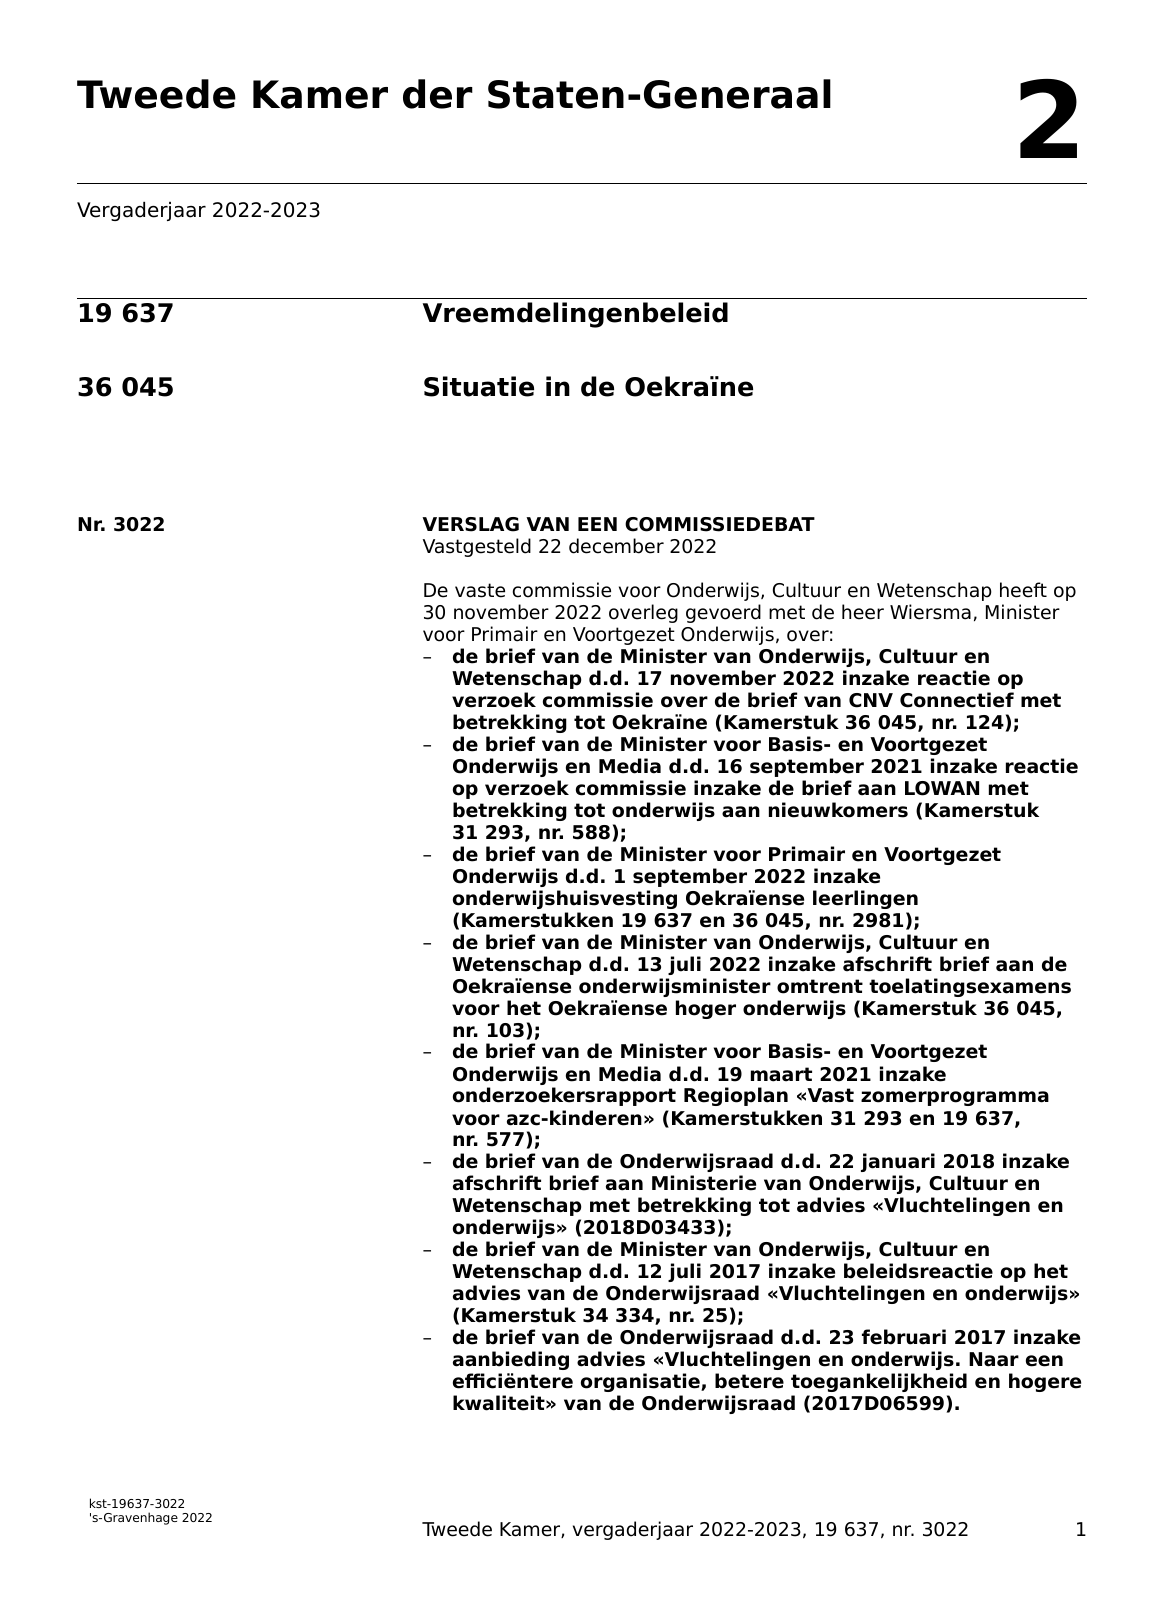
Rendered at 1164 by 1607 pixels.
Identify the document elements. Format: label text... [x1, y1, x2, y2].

text – de brief van de Minister voor Basis- en Voortgezet Onderwijs en Media d.d. 16 september 2021 inzake reactie op verzoek commissie inzake de brief aan LOWAN met betrekking tot onderwijs aan nieuwkomers (Kamerstuk 31 293, nr. 588); [422, 734, 1087, 844]
text De vaste commissie voor Onderwijs, Cultuur en Wetenschap heeft op 30 november 2022 overleg gevoerd met de heer Wiersma, Minister voor Primair en Voortgezet Onderwijs, over: [422, 580, 1087, 646]
text – de brief van de Minister van Onderwijs, Cultuur en Wetenschap d.d. 17 november 2022 inzake reactie op verzoek commissie over de brief van CNV Connectief met betrekking tot Oekraïne (Kamerstuk 36 045, nr. 124); [422, 646, 1087, 734]
table_cell Vergaderjaar 2022-2023 [77, 184, 1087, 298]
text – de brief van de Onderwijsraad d.d. 23 februari 2017 inzake aanbieding advies «Vluchtelingen en onderwijs. Naar een efficiëntere organisatie, betere toegankelijkheid en hogere kwaliteit» van de Onderwijsraad (2017D06599). [422, 1327, 1087, 1415]
text kst-19637-3022 [88, 1497, 323, 1511]
text – de brief van de Minister voor Primair en Voortgezet Onderwijs d.d. 1 september 2022 inzake onderwijshuisvesting Oekraïense leerlingen (Kamerstukken 19 637 en 36 045, nr. 2981); [422, 844, 1087, 932]
subtitle 19 637 Vreemdelingenbeleid [77, 299, 1087, 329]
text 's-Gravenhage 2022 [88, 1511, 323, 1525]
text – de brief van de Minister voor Basis- en Voortgezet Onderwijs en Media d.d. 19 maart 2021 inzake onderzoekersrapport Regioplan «Vast zomerprogramma voor azc-kinderen» (Kamerstukken 31 293 en 19 637, nr. 577); [422, 1041, 1087, 1151]
text Vastgesteld 22 december 2022 [422, 536, 1087, 558]
subtitle 36 045 Situatie in de Oekraïne [77, 373, 1087, 403]
table_header Tweede Kamer der Staten-Generaal [77, 59, 886, 183]
text – de brief van de Minister van Onderwijs, Cultuur en Wetenschap d.d. 13 juli 2022 inzake afschrift brief aan de Oekraïense onderwijsminister omtrent toelatingsexamens voor het Oekraïense hoger onderwijs (Kamerstuk 36 045, nr. 103); [422, 932, 1087, 1041]
table_header 2 [886, 59, 1087, 183]
text – de brief van de Minister van Onderwijs, Cultuur en Wetenschap d.d. 12 juli 2017 inzake beleidsreactie op het advies van de Onderwijsraad «Vluchtelingen en onderwijs» (Kamerstuk 34 334, nr. 25); [422, 1239, 1087, 1327]
subtitle Nr. 3022 VERSLAG VAN EEN COMMISSIEDEBAT [77, 514, 1087, 536]
text – de brief van de Onderwijsraad d.d. 22 januari 2018 inzake afschrift brief aan Ministerie van Onderwijs, Cultuur en Wetenschap met betrekking tot advies «Vluchtelingen en onderwijs» (2018D03433); [422, 1151, 1087, 1239]
